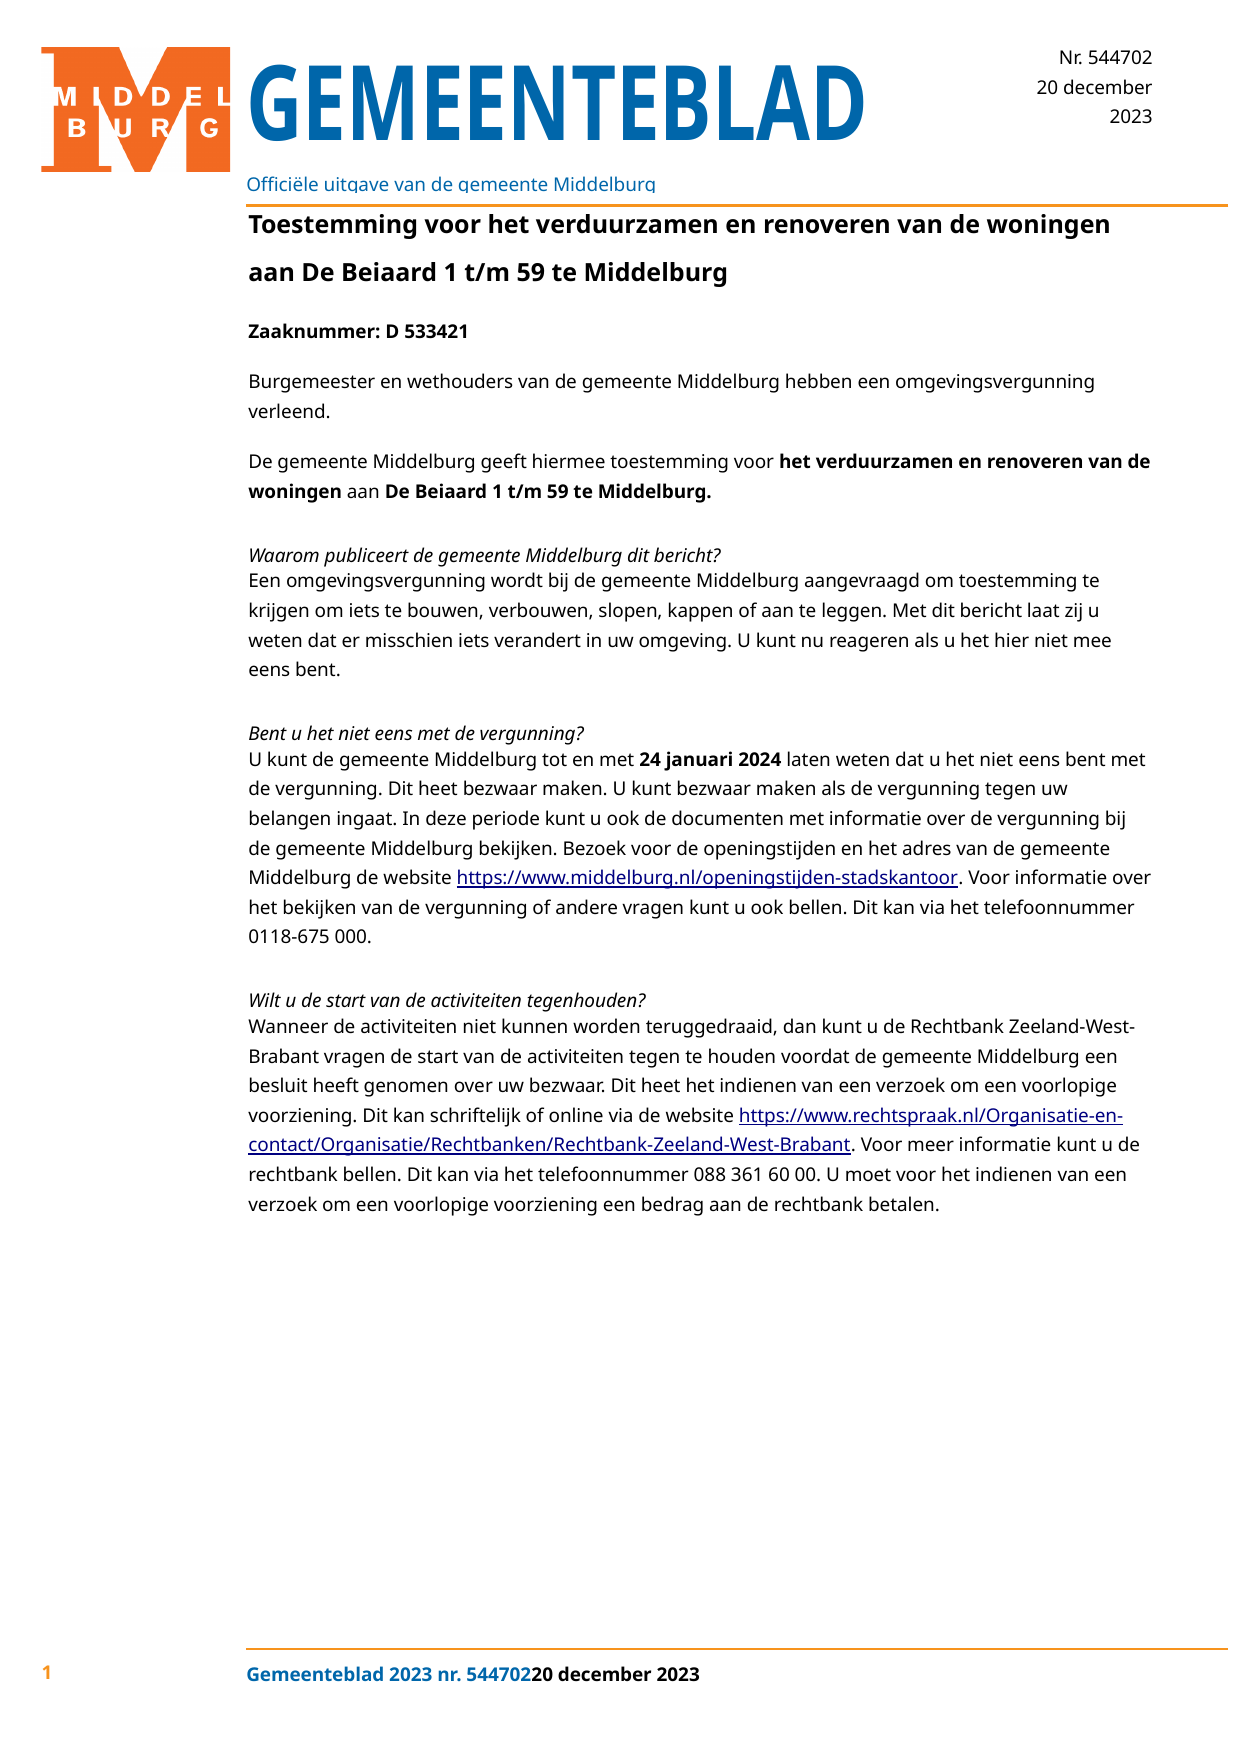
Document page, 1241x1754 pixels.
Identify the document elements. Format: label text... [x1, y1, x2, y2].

text Zaaknummer: D 533421 [248, 318, 1152, 344]
picture [41, 47, 231, 172]
text Burgemeester en wethouders van de gemeente Middelburg hebben een omgevingsvergunning verleend. [248, 368, 1152, 424]
text Bent u het niet eens met de vergunning? [248, 720, 1152, 746]
text U kunt de gemeente Middelburg tot en met 24 januari 2024 laten weten dat u het niet eens bent met de vergunning. Dit heet bezwaar maken. U kunt bezwaar maken als de vergunning tegen uw belangen ingaat. In deze periode kunt u ook de documenten met informatie over de vergunning bij de gemeente Middelburg bekijken. Bezoek voor de openingstijden en het adres van de gemeente Middelburg de website https://www.middelburg.nl/openingstijden-stadskantoor. Voor informatie over het bekijken van de vergunning of andere vragen kunt u ook bellen. Dit kan via het telefoonnummer 0118-675 000. [248, 746, 1152, 949]
text Een omgevingsvergunning wordt bij de gemeente Middelburg aangevraagd om toestemming te krijgen om iets te bouwen, verbouwen, slopen, kappen of aan te leggen. Met dit bericht laat zij u weten dat er misschien iets verandert in uw omgeving. U kunt nu reageren als u het hier niet mee eens bent. [248, 568, 1152, 682]
text De gemeente Middelburg geeft hiermee toestemming voor het verduurzamen en renoveren van de woningen aan De Beiaard 1 t/m 59 te Middelburg. [248, 448, 1152, 504]
text Toestemming voor het verduurzamen en renoveren van de woningen aan De Beiaard 1 t/m 59 te Middelburg [248, 207, 1152, 288]
text Wilt u de start van de activiteiten tegenhouden? [248, 987, 1152, 1013]
text Waarom publiceert de gemeente Middelburg dit bericht? [248, 542, 1152, 568]
text Wanneer de activiteiten niet kunnen worden teruggedraaid, dan kunt u de Rechtbank Zeeland-West-Brabant vragen de start van de activiteiten tegen te houden voordat de gemeente Middelburg een besluit heeft genomen over uw bezwaar. Dit heet het indienen van een verzoek om een voorlopige voorziening. Dit kan schriftelijk of online via de website https://www.rechtspraak.nl/Organisatie-en-contact/Organisatie/Rechtbanken/Rechtbank-Zeeland-West-Brabant. Voor meer informatie kunt u de rechtbank bellen. Dit kan via het telefoonnummer 088 361 60 00. U moet voor het indienen van een verzoek om een voorlopige voorziening een bedrag aan de rechtbank betalen. [248, 1013, 1152, 1216]
